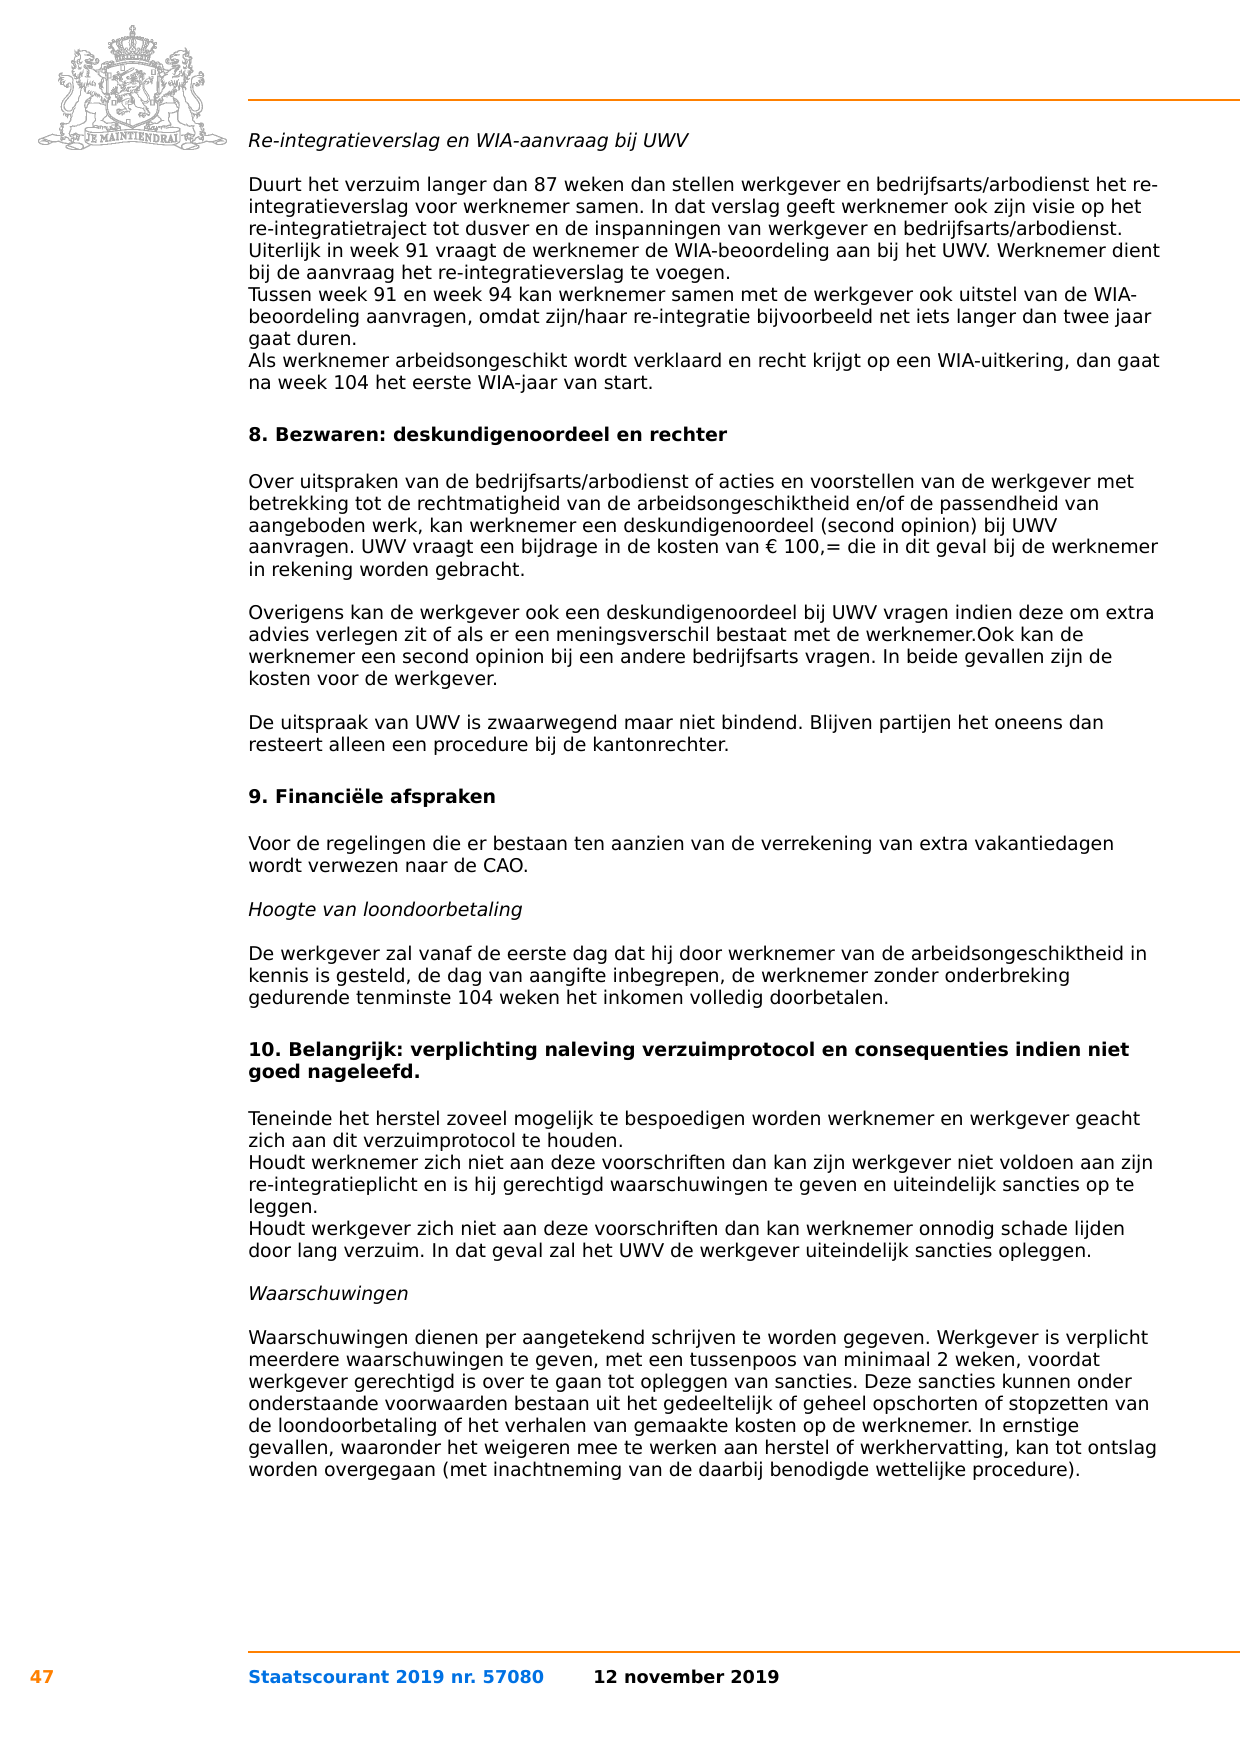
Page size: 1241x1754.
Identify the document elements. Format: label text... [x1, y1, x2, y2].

text Voor de regelingen die er bestaan ten aanzien van de verrekening van extra vakantiedagen wordt verwezen naar de CAO. [248, 833, 1163, 877]
text Houdt werknemer zich niet aan deze voorschriften dan kan zijn werkgever niet voldoen aan zijn re-integratieplicht en is hij gerechtigd waarschuwingen te geven en uiteindelijk sancties op te leggen. [248, 1152, 1163, 1217]
subtitle 10. Belangrijk: verplichting naleving verzuimprotocol en consequenties indien niet goed nageleefd. [248, 1039, 1163, 1083]
text Uiterlijk in week 91 vraagt de werknemer de WIA-beoordeling aan bij het UWV. Werknemer dient bij de aanvraag het re-integratieverslag te voegen. [248, 240, 1163, 284]
subtitle Re-integratieverslag en WIA-aanvraag bij UWV [248, 130, 1163, 152]
subtitle 9. Financiële afspraken [248, 786, 1163, 808]
subtitle Hoogte van loondoorbetaling [248, 899, 1163, 921]
text Teneinde het herstel zoveel mogelijk te bespoedigen worden werknemer en werkgever geacht zich aan dit verzuimprotocol te houden. [248, 1108, 1163, 1152]
text Overigens kan de werkgever ook een deskundigenoordeel bij UWV vragen indien deze om extra advies verlegen zit of als er een meningsverschil bestaat met de werknemer.Ook kan de werknemer een second opinion bij een andere bedrijfsarts vragen. In beide gevallen zijn de kosten voor de werkgever. [248, 602, 1163, 690]
text Houdt werkgever zich niet aan deze voorschriften dan kan werknemer onnodig schade lijden door lang verzuim. In dat geval zal het UWV de werkgever uiteindelijk sancties opleggen. [248, 1217, 1163, 1261]
text Tussen week 91 en week 94 kan werknemer samen met de werkgever ook uitstel van de WIA-beoordeling aanvragen, omdat zijn/haar re-integratie bijvoorbeeld net iets langer dan twee jaar gaat duren. [248, 284, 1163, 349]
subtitle Waarschuwingen [248, 1283, 1163, 1305]
subtitle 8. Bezwaren: deskundigenoordeel en rechter [248, 423, 1163, 446]
text De uitspraak van UWV is zwaarwegend maar niet bindend. Blijven partijen het oneens dan resteert alleen een procedure bij de kantonrechter. [248, 712, 1163, 756]
picture [38, 25, 227, 150]
text Als werknemer arbeidsongeschikt wordt verklaard en recht krijgt op een WIA-uitkering, dan gaat na week 104 het eerste WIA-jaar van start. [248, 349, 1163, 393]
text De werkgever zal vanaf de eerste dag dat hij door werknemer van de arbeidsongeschiktheid in kennis is gesteld, de dag van aangifte inbegrepen, de werknemer zonder onderbreking gedurende tenminste 104 weken het inkomen volledig doorbetalen. [248, 943, 1163, 1009]
text Over uitspraken van de bedrijfsarts/arbodienst of acties en voorstellen van de werkgever met betrekking tot de rechtmatigheid van de arbeidsongeschiktheid en/of de passendheid van aangeboden werk, kan werknemer een deskundigenoordeel (second opinion) bij UWV aanvragen. UWV vraagt een bijdrage in de kosten van € 100,= die in dit geval bij de werknemer in rekening worden gebracht. [248, 471, 1163, 580]
text Duurt het verzuim langer dan 87 weken dan stellen werkgever en bedrijfsarts/arbodienst het re-integratieverslag voor werknemer samen. In dat verslag geeft werknemer ook zijn visie op het re-integratietraject tot dusver en de inspanningen van werkgever en bedrijfsarts/arbodienst. [248, 174, 1163, 240]
text Waarschuwingen dienen per aangetekend schrijven te worden gegeven. Werkgever is verplicht meerdere waarschuwingen te geven, met een tussenpoos van minimaal 2 weken, voordat werkgever gerechtigd is over te gaan tot opleggen van sancties. Deze sancties kunnen onder onderstaande voorwaarden bestaan uit het gedeeltelijk of geheel opschorten of stopzetten van de loondoorbetaling of het verhalen van gemaakte kosten op de werknemer. In ernstige gevallen, waaronder het weigeren mee te werken aan herstel of werkhervatting, kan tot ontslag worden overgegaan (met inachtneming van de daarbij benodigde wettelijke procedure). [248, 1327, 1163, 1481]
